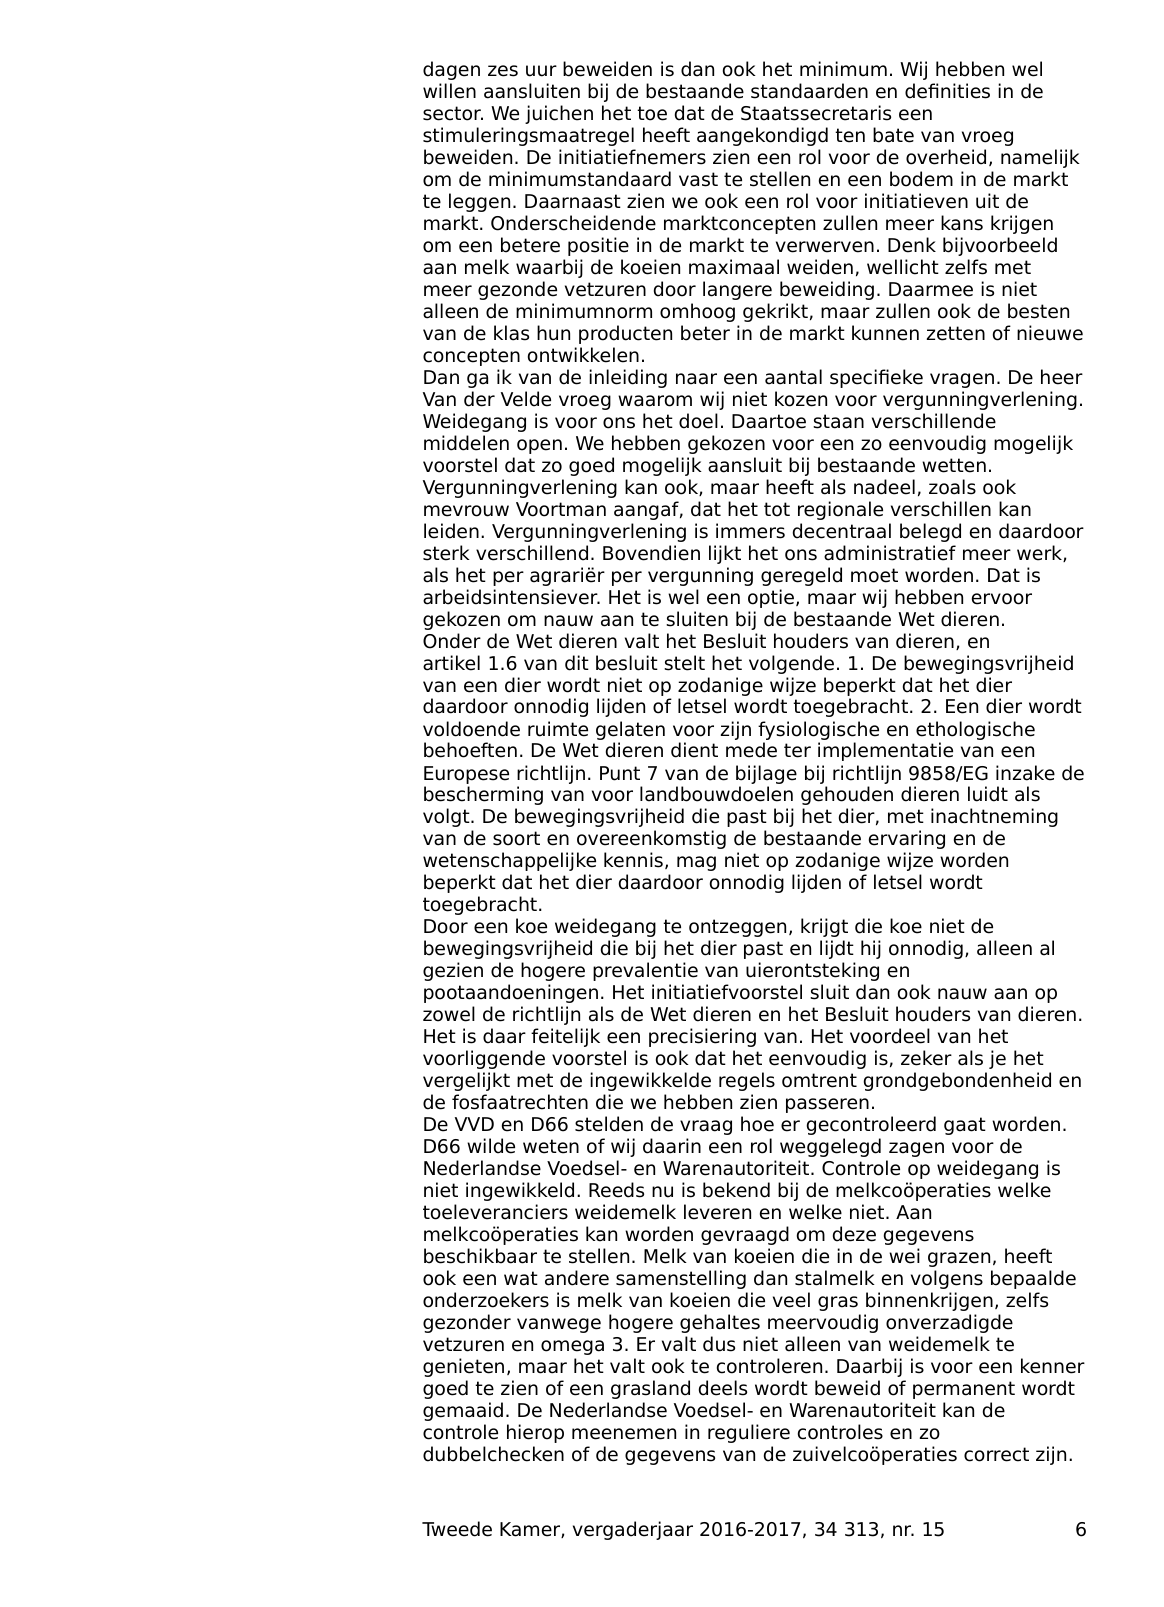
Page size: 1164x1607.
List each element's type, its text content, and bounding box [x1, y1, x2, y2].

text dagen zes uur beweiden is dan ook het minimum. Wij hebben wel willen aansluiten bij de bestaande standaarden en definities in de sector. We juichen het toe dat de Staatssecretaris een stimuleringsmaatregel heeft aangekondigd ten bate van vroeg beweiden. De initiatiefnemers zien een rol voor de overheid, namelijk om de minimumstandaard vast te stellen en een bodem in de markt te leggen. Daarnaast zien we ook een rol voor initiatieven uit de markt. Onderscheidende marktconcepten zullen meer kans krijgen om een betere positie in de markt te verwerven. Denk bijvoorbeeld aan melk waarbij de koeien maximaal weiden, wellicht zelfs met meer gezonde vetzuren door langere beweiding. Daarmee is niet alleen de minimumnorm omhoog gekrikt, maar zullen ook de besten van de klas hun producten beter in de markt kunnen zetten of nieuwe concepten ontwikkelen. [422, 59, 1087, 367]
text Dan ga ik van de inleiding naar een aantal specifieke vragen. De heer Van der Velde vroeg waarom wij niet kozen voor vergunningverlening. Weidegang is voor ons het doel. Daartoe staan verschillende middelen open. We hebben gekozen voor een zo eenvoudig mogelijk voorstel dat zo goed mogelijk aansluit bij bestaande wetten. Vergunningverlening kan ook, maar heeft als nadeel, zoals ook mevrouw Voortman aangaf, dat het tot regionale verschillen kan leiden. Vergunningverlening is immers decentraal belegd en daardoor sterk verschillend. Bovendien lijkt het ons administratief meer werk, als het per agrariër per vergunning geregeld moet worden. Dat is arbeidsintensiever. Het is wel een optie, maar wij hebben ervoor gekozen om nauw aan te sluiten bij de bestaande Wet dieren. [422, 367, 1087, 631]
text De VVD en D66 stelden de vraag hoe er gecontroleerd gaat worden. D66 wilde weten of wij daarin een rol weggelegd zagen voor de Nederlandse Voedsel- en Warenautoriteit. Controle op weidegang is niet ingewikkeld. Reeds nu is bekend bij de melkcoöperaties welke toeleveranciers weidemelk leveren en welke niet. Aan melkcoöperaties kan worden gevraagd om deze gegevens beschikbaar te stellen. Melk van koeien die in de wei grazen, heeft ook een wat andere samenstelling dan stalmelk en volgens bepaalde onderzoekers is melk van koeien die veel gras binnenkrijgen, zelfs gezonder vanwege hogere gehaltes meervoudig onverzadigde vetzuren en omega 3. Er valt dus niet alleen van weidemelk te genieten, maar het valt ook te controleren. Daarbij is voor een kenner goed te zien of een grasland deels wordt beweid of permanent wordt gemaaid. De Nederlandse Voedsel- en Warenautoriteit kan de controle hierop meenemen in reguliere controles en zo dubbelchecken of de gegevens van de zuivelcoöperaties correct zijn. [422, 1114, 1087, 1466]
text Onder de Wet dieren valt het Besluit houders van dieren, en artikel 1.6 van dit besluit stelt het volgende. 1. De bewegingsvrijheid van een dier wordt niet op zodanige wijze beperkt dat het dier daardoor onnodig lijden of letsel wordt toegebracht. 2. Een dier wordt voldoende ruimte gelaten voor zijn fysiologische en ethologische behoeften. De Wet dieren dient mede ter implementatie van een Europese richtlijn. Punt 7 van de bijlage bij richtlijn 9858/EG inzake de bescherming van voor landbouwdoelen gehouden dieren luidt als volgt. De bewegingsvrijheid die past bij het dier, met inachtneming van de soort en overeenkomstig de bestaande ervaring en de wetenschappelijke kennis, mag niet op zodanige wijze worden beperkt dat het dier daardoor onnodig lijden of letsel wordt toegebracht. [422, 631, 1087, 916]
text Door een koe weidegang te ontzeggen, krijgt die koe niet de bewegingsvrijheid die bij het dier past en lijdt hij onnodig, alleen al gezien de hogere prevalentie van uierontsteking en pootaandoeningen. Het initiatiefvoorstel sluit dan ook nauw aan op zowel de richtlijn als de Wet dieren en het Besluit houders van dieren. Het is daar feitelijk een precisiering van. Het voordeel van het voorliggende voorstel is ook dat het eenvoudig is, zeker als je het vergelijkt met de ingewikkelde regels omtrent grondgebondenheid en de fosfaatrechten die we hebben zien passeren. [422, 916, 1087, 1114]
